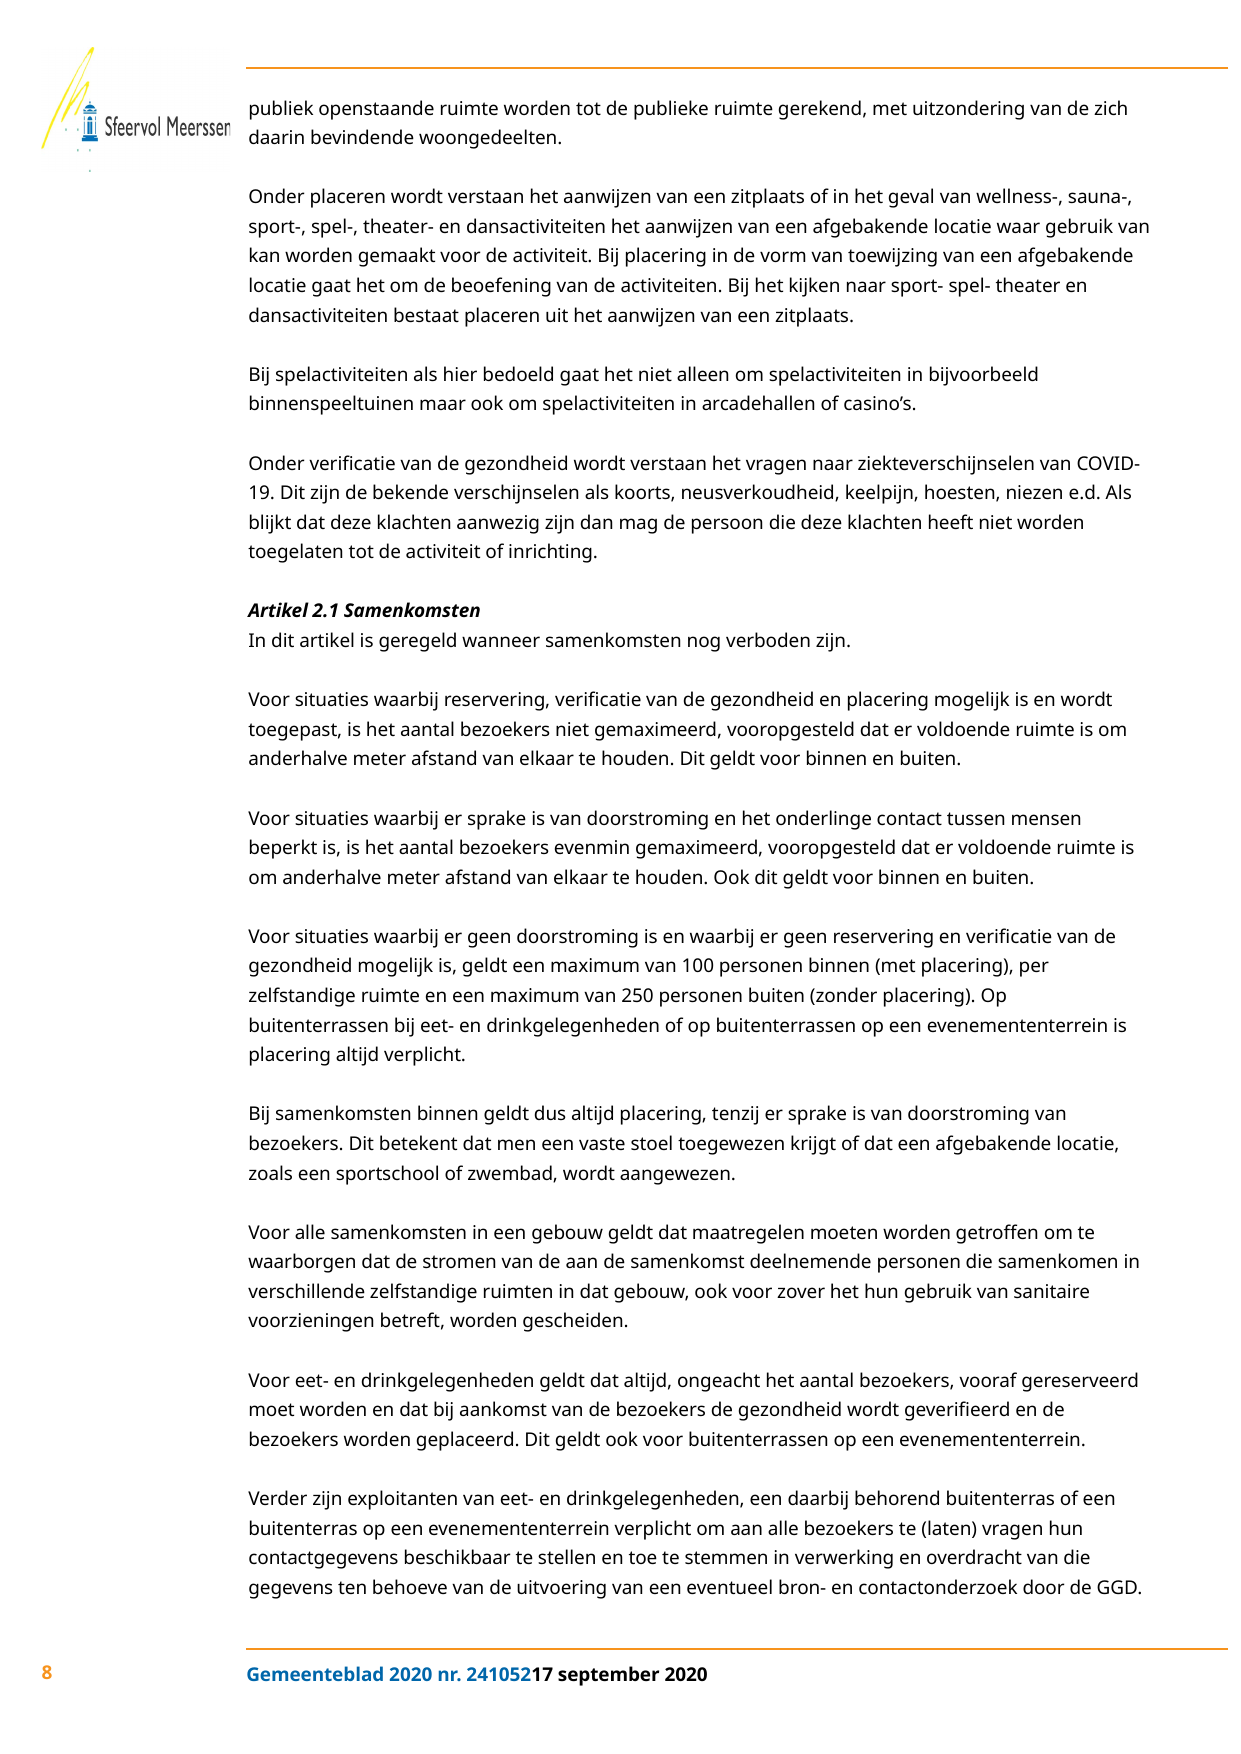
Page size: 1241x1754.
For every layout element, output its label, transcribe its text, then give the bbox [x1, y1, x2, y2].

text Bij spelactiviteiten als hier bedoeld gaat het niet alleen om spelactiviteiten in bijvoorbeeld binnenspeeltuinen maar ook om spelactiviteiten in arcadehallen of casino’s. [248, 361, 1152, 416]
text Voor eet- en drinkgelegenheden geldt dat altijd, ongeacht het aantal bezoekers, vooraf gereserveerd moet worden en dat bij aankomst van de bezoekers de gezondheid wordt geverifieerd en de bezoekers worden geplaceerd. Dit geldt ook voor buitenterrassen op een evenemententerrein. [248, 1367, 1152, 1452]
text In dit artikel is geregeld wanneer samenkomsten nog verboden zijn. [248, 627, 1152, 653]
text Voor situaties waarbij reservering, verificatie van de gezondheid en placering mogelijk is en wordt toegepast, is het aantal bezoekers niet gemaximeerd, vooropgesteld dat er voldoende ruimte is om anderhalve meter afstand van elkaar te houden. Dit geldt voor binnen en buiten. [248, 686, 1152, 771]
text Bij samenkomsten binnen geldt dus altijd placering, tenzij er sprake is van doorstroming van bezoekers. Dit betekent dat men een vaste stoel toegewezen krijgt of dat een afgebakende locatie, zoals een sportschool of zwembad, wordt aangewezen. [248, 1101, 1152, 1186]
picture [41, 47, 231, 172]
text Onder verificatie van de gezondheid wordt verstaan het vragen naar ziekteverschijnselen van COVID-19. Dit zijn de bekende verschijnselen als koorts, neusverkoudheid, keelpijn, hoesten, niezen e.d. Als blijkt dat deze klachten aanwezig zijn dan mag de persoon die deze klachten heeft niet worden toegelaten tot de activiteit of inrichting. [248, 450, 1152, 564]
text Voor situaties waarbij er geen doorstroming is en waarbij er geen reservering en verificatie van de gezondheid mogelijk is, geldt een maximum van 100 personen binnen (met placering), per zelfstandige ruimte en een maximum van 250 personen buiten (zonder placering). Op buitenterrassen bij eet- en drinkgelegenheden of op buitenterrassen op een evenemententerrein is placering altijd verplicht. [248, 923, 1152, 1067]
text Verder zijn exploitanten van eet- en drinkgelegenheden, een daarbij behorend buitenterras of een buitenterras op een evenemententerrein verplicht om aan alle bezoekers te (laten) vragen hun contactgegevens beschikbaar te stellen en toe te stemmen in verwerking en overdracht van die gegevens ten behoeve van de uitvoering van een eventueel bron- en contactonderzoek door de GGD. [248, 1485, 1152, 1600]
text publiek openstaande ruimte worden tot de publieke ruimte gerekend, met uitzondering van de zich daarin bevindende woongedeelten. [248, 95, 1152, 150]
text Artikel 2.1 Samenkomsten [248, 598, 1152, 623]
text Onder placeren wordt verstaan het aanwijzen van een zitplaats of in het geval van wellness-, sauna-, sport-, spel-, theater- en dansactiviteiten het aanwijzen van een afgebakende locatie waar gebruik van kan worden gemaakt voor de activiteit. Bij placering in de vorm van toewijzing van een afgebakende locatie gaat het om de beoefening van de activiteiten. Bij het kijken naar sport- spel- theater en dansactiviteiten bestaat placeren uit het aanwijzen van een zitplaats. [248, 183, 1152, 328]
text Voor alle samenkomsten in een gebouw geldt dat maatregelen moeten worden getroffen om te waarborgen dat de stromen van de aan de samenkomst deelnemende personen die samenkomen in verschillende zelfstandige ruimten in dat gebouw, ook voor zover het hun gebruik van sanitaire voorzieningen betreft, worden gescheiden. [248, 1219, 1152, 1333]
text Voor situaties waarbij er sprake is van doorstroming en het onderlinge contact tussen mensen beperkt is, is het aantal bezoekers evenmin gemaximeerd, vooropgesteld dat er voldoende ruimte is om anderhalve meter afstand van elkaar te houden. Ook dit geldt voor binnen en buiten. [248, 805, 1152, 890]
